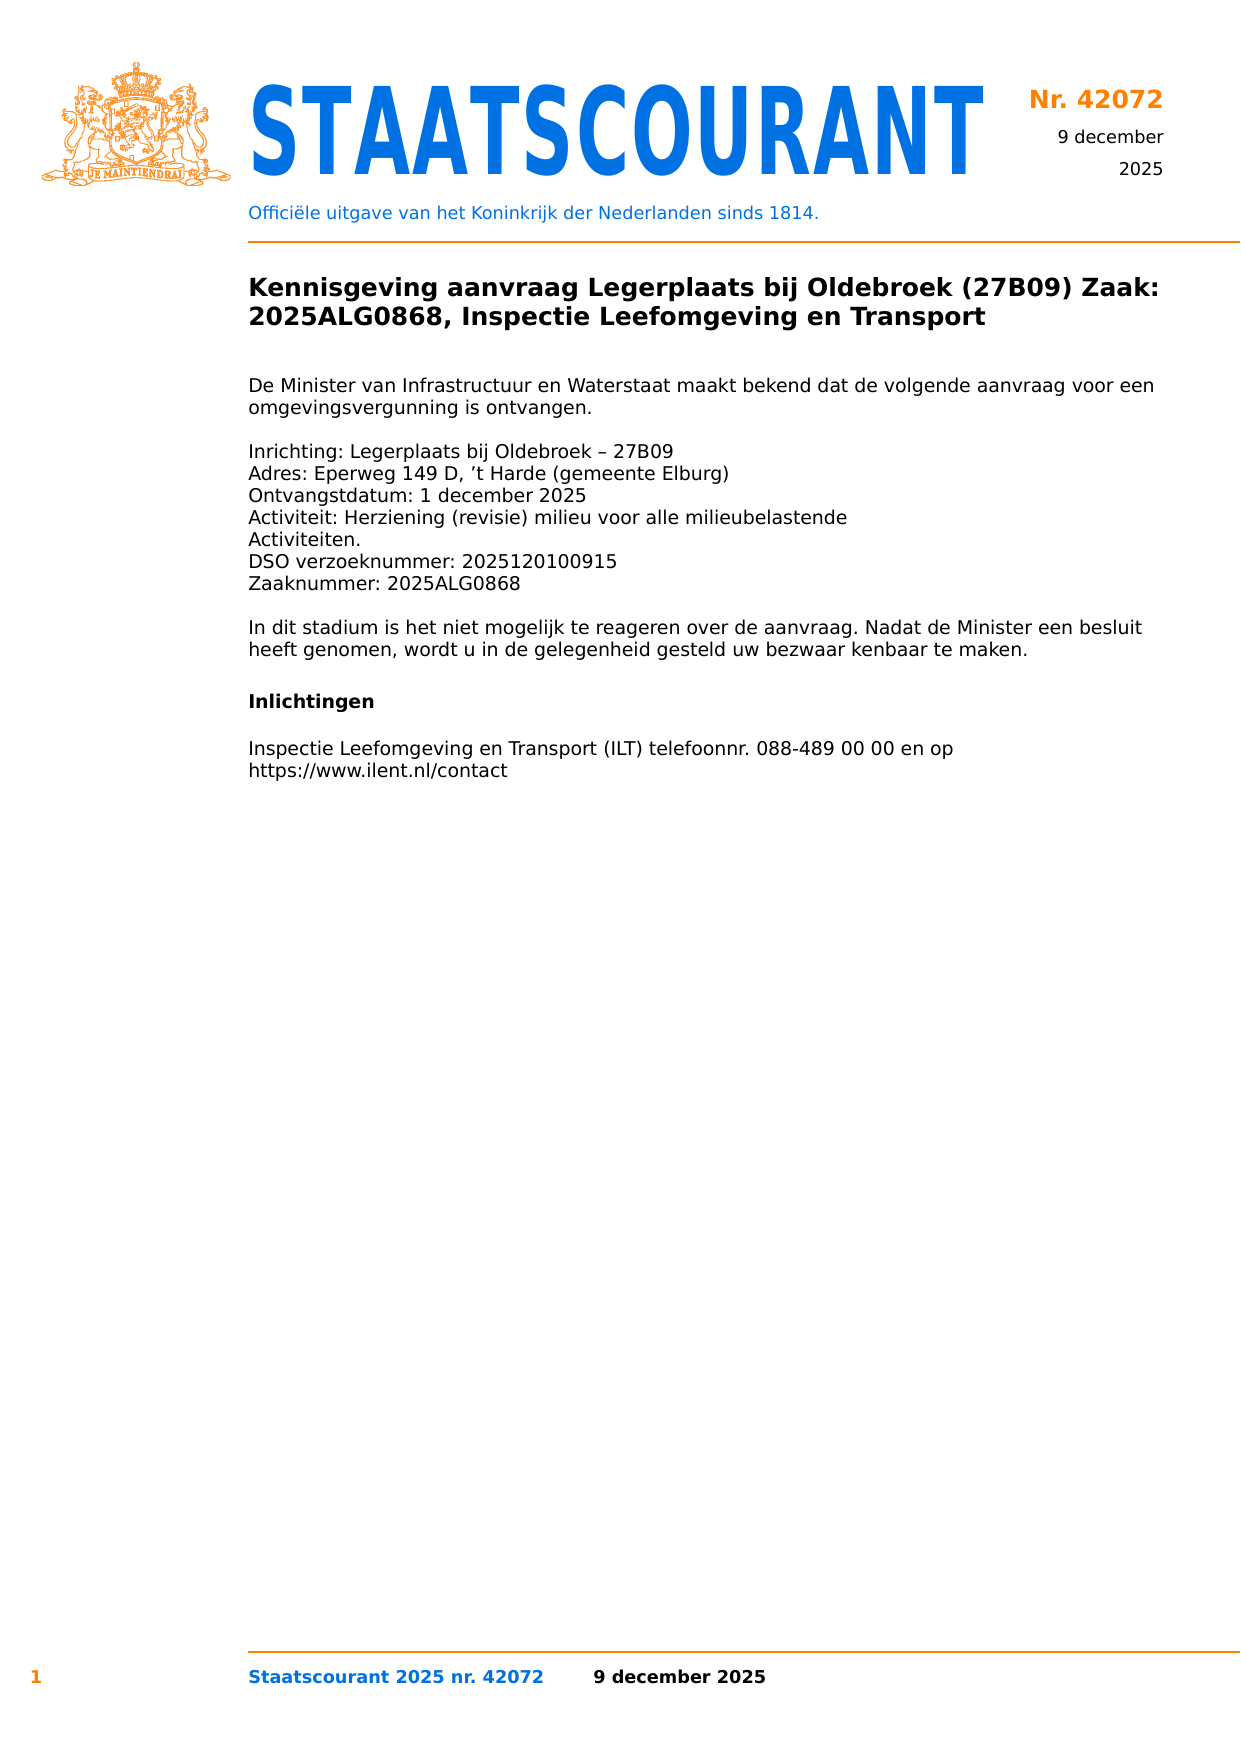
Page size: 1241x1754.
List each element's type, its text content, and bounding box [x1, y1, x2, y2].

text Inrichting: Legerplaats bij Oldebroek – 27B09 [248, 441, 1163, 463]
table_header [25, 62, 248, 241]
table_header Nr. 42072 [998, 62, 1240, 121]
table_header STAATSCOURANT [248, 62, 998, 203]
text De Minister van Infrastructuur en Waterstaat maakt bekend dat de volgende aanvraag voor een omgevingsvergunning is ontvangen. [248, 375, 1163, 419]
text Adres: Eperweg 149 D, ’t Harde (gemeente Elburg) [248, 463, 1163, 485]
text Activiteiten. [248, 529, 1163, 551]
table_cell Officiële uitgave van het Koninkrijk der Nederlanden sinds 1814. [248, 203, 1240, 241]
subtitle Kennisgeving aanvraag Legerplaats bij Oldebroek (27B09) Zaak: 2025ALG0868, Inspectie Leefomgeving en Transport [248, 273, 1163, 331]
subtitle Inlichtingen [248, 691, 1163, 713]
table_cell 2025 [998, 153, 1240, 203]
text Activiteit: Herziening (revisie) milieu voor alle milieubelastende [248, 507, 1163, 529]
table_cell 9 december [998, 121, 1240, 153]
picture [41, 62, 231, 186]
text DSO verzoeknummer: 2025120100915 [248, 551, 1163, 573]
text In dit stadium is het niet mogelijk te reageren over de aanvraag. Nadat de Minister een besluit heeft genomen, wordt u in de gelegenheid gesteld uw bezwaar kenbaar te maken. [248, 617, 1163, 661]
text Inspectie Leefomgeving en Transport (ILT) telefoonnr. 088-489 00 00 en op https://www.ilent.nl/contact [248, 738, 1163, 782]
text Ontvangstdatum: 1 december 2025 [248, 485, 1163, 507]
text Zaaknummer: 2025ALG0868 [248, 573, 1163, 595]
